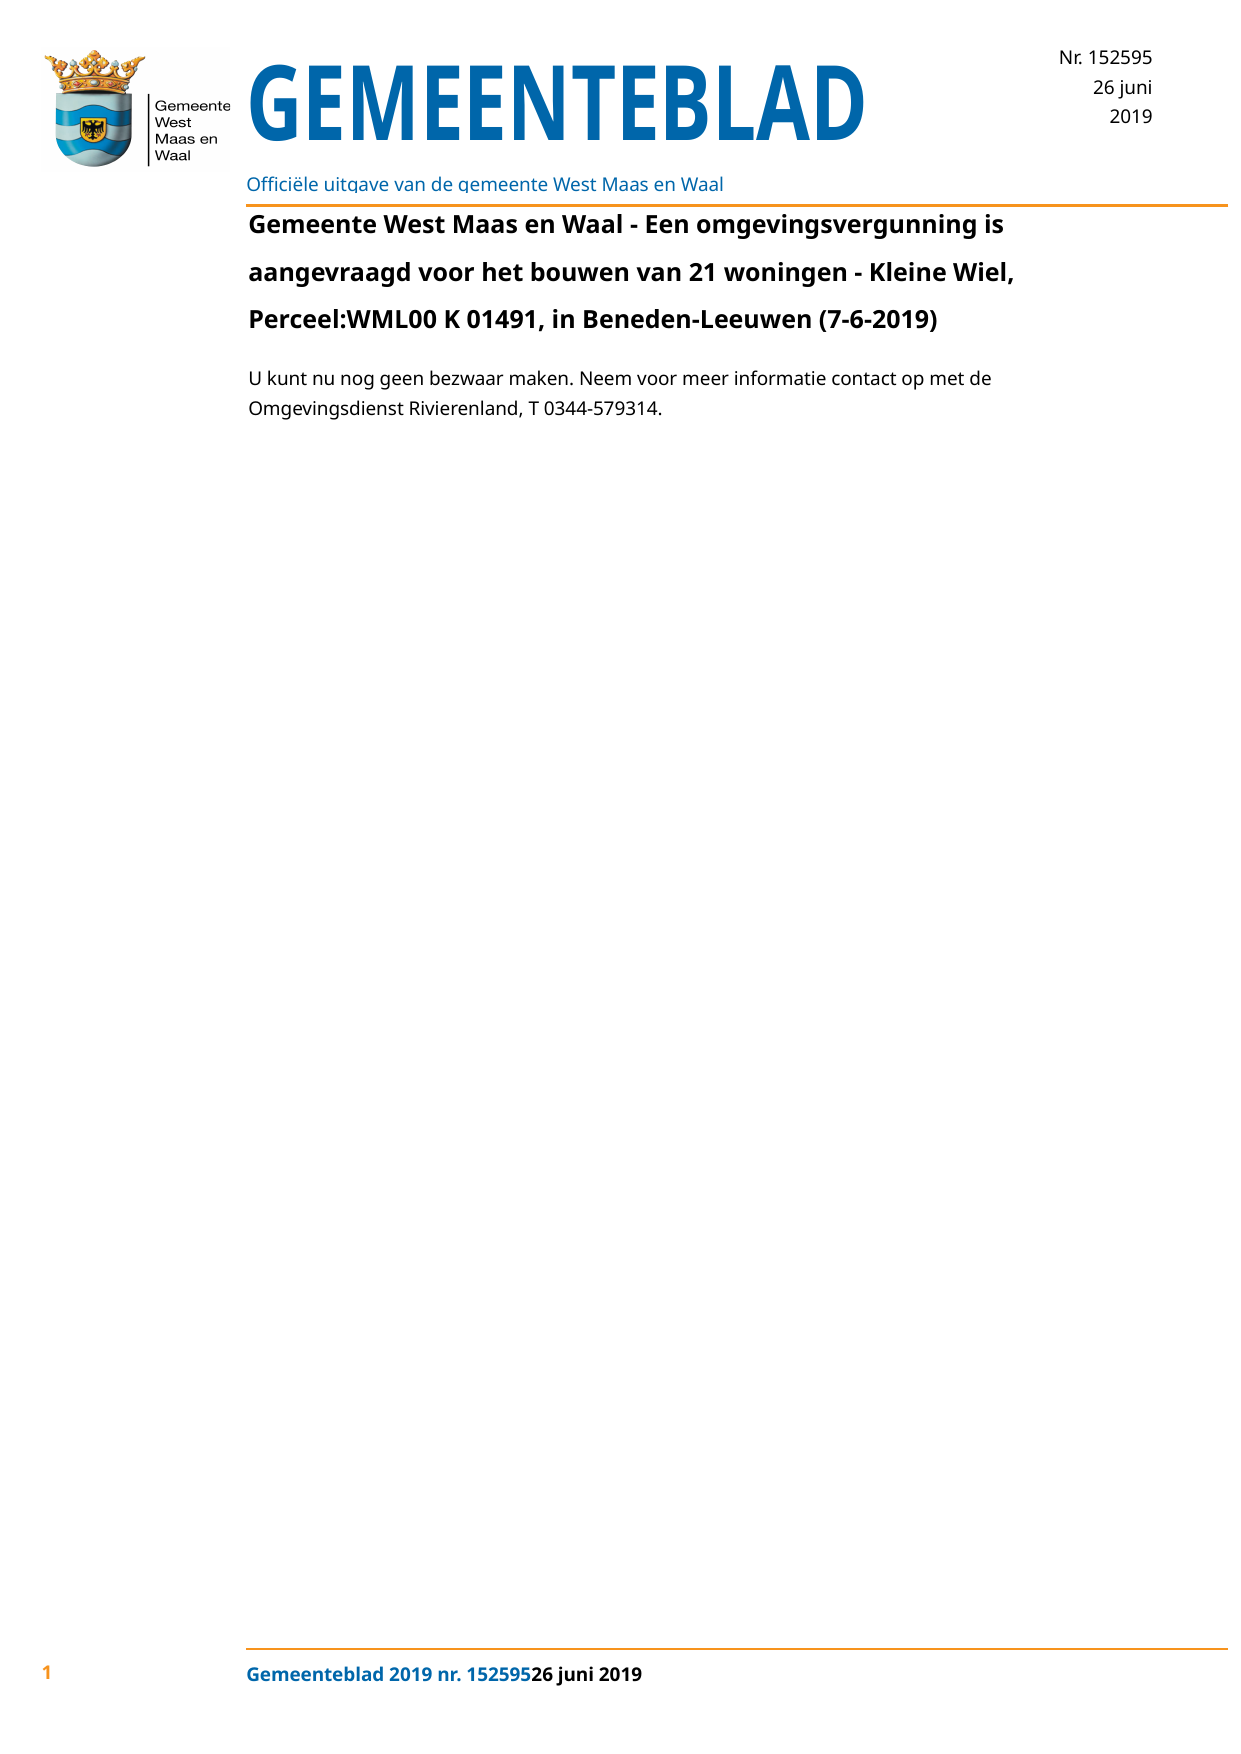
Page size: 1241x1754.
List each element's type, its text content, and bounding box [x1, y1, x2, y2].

text U kunt nu nog geen bezwaar maken. Neem voor meer informatie contact op met de Omgevingsdienst Rivierenland, T 0344-579314. [248, 366, 1152, 421]
text Gemeente West Maas en Waal - Een omgevingsvergunning is aangevraagd voor het bouwen van 21 woningen - Kleine Wiel, Perceel:WML00 K 01491, in Beneden-Leeuwen (7-6-2019) [248, 207, 1152, 336]
picture [41, 47, 231, 172]
